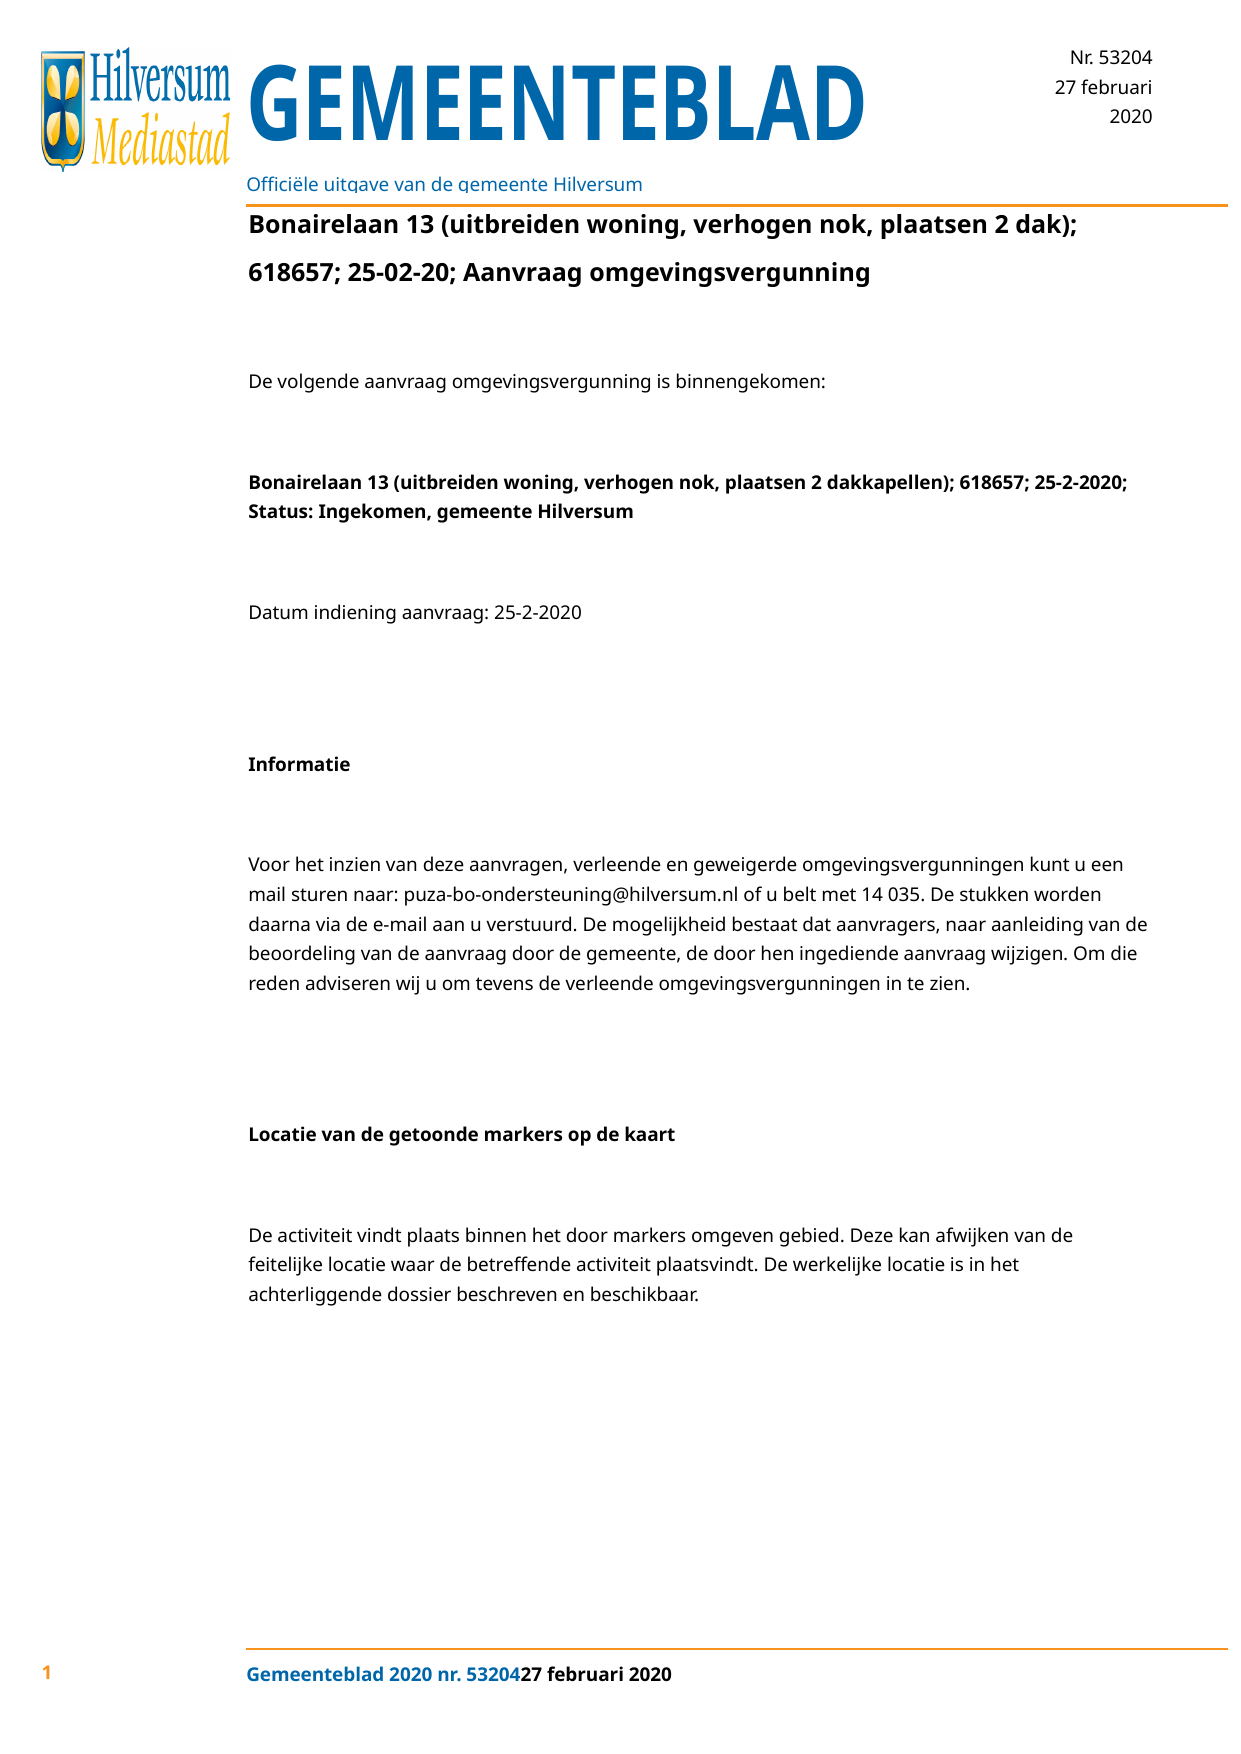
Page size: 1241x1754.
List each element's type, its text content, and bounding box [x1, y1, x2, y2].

text Informatie [248, 751, 1152, 777]
text Bonairelaan 13 (uitbreiden woning, verhogen nok, plaatsen 2 dak); 618657; 25-02-20; Aanvraag omgevingsvergunning [248, 207, 1152, 288]
text De activiteit vindt plaats binnen het door markers omgeven gebied. Deze kan afwijken van de feitelijke locatie waar de betreffende activiteit plaatsvindt. De werkelijke locatie is in het achterliggende dossier beschreven en beschikbaar. [248, 1222, 1152, 1307]
text De volgende aanvraag omgevingsvergunning is binnengekomen: [248, 368, 1152, 394]
picture [41, 47, 231, 172]
text Bonairelaan 13 (uitbreiden woning, verhogen nok, plaatsen 2 dakkapellen); 618657; 25-2-2020; Status: Ingekomen, gemeente Hilversum [248, 469, 1152, 524]
text Locatie van de getoonde markers op de kaart [248, 1121, 1152, 1147]
text Datum indiening aanvraag: 25-2-2020 [248, 599, 1152, 625]
text Voor het inzien van deze aanvragen, verleende en geweigerde omgevingsvergunningen kunt u een mail sturen naar: puza-bo-ondersteuning@hilversum.nl of u belt met 14 035. De stukken worden daarna via de e-mail aan u verstuurd. De mogelijkheid bestaat dat aanvragers, naar aanleiding van de beoordeling van de aanvraag door de gemeente, de door hen ingediende aanvraag wijzigen. Om die reden adviseren wij u om tevens de verleende omgevingsvergunningen in te zien. [248, 852, 1152, 996]
